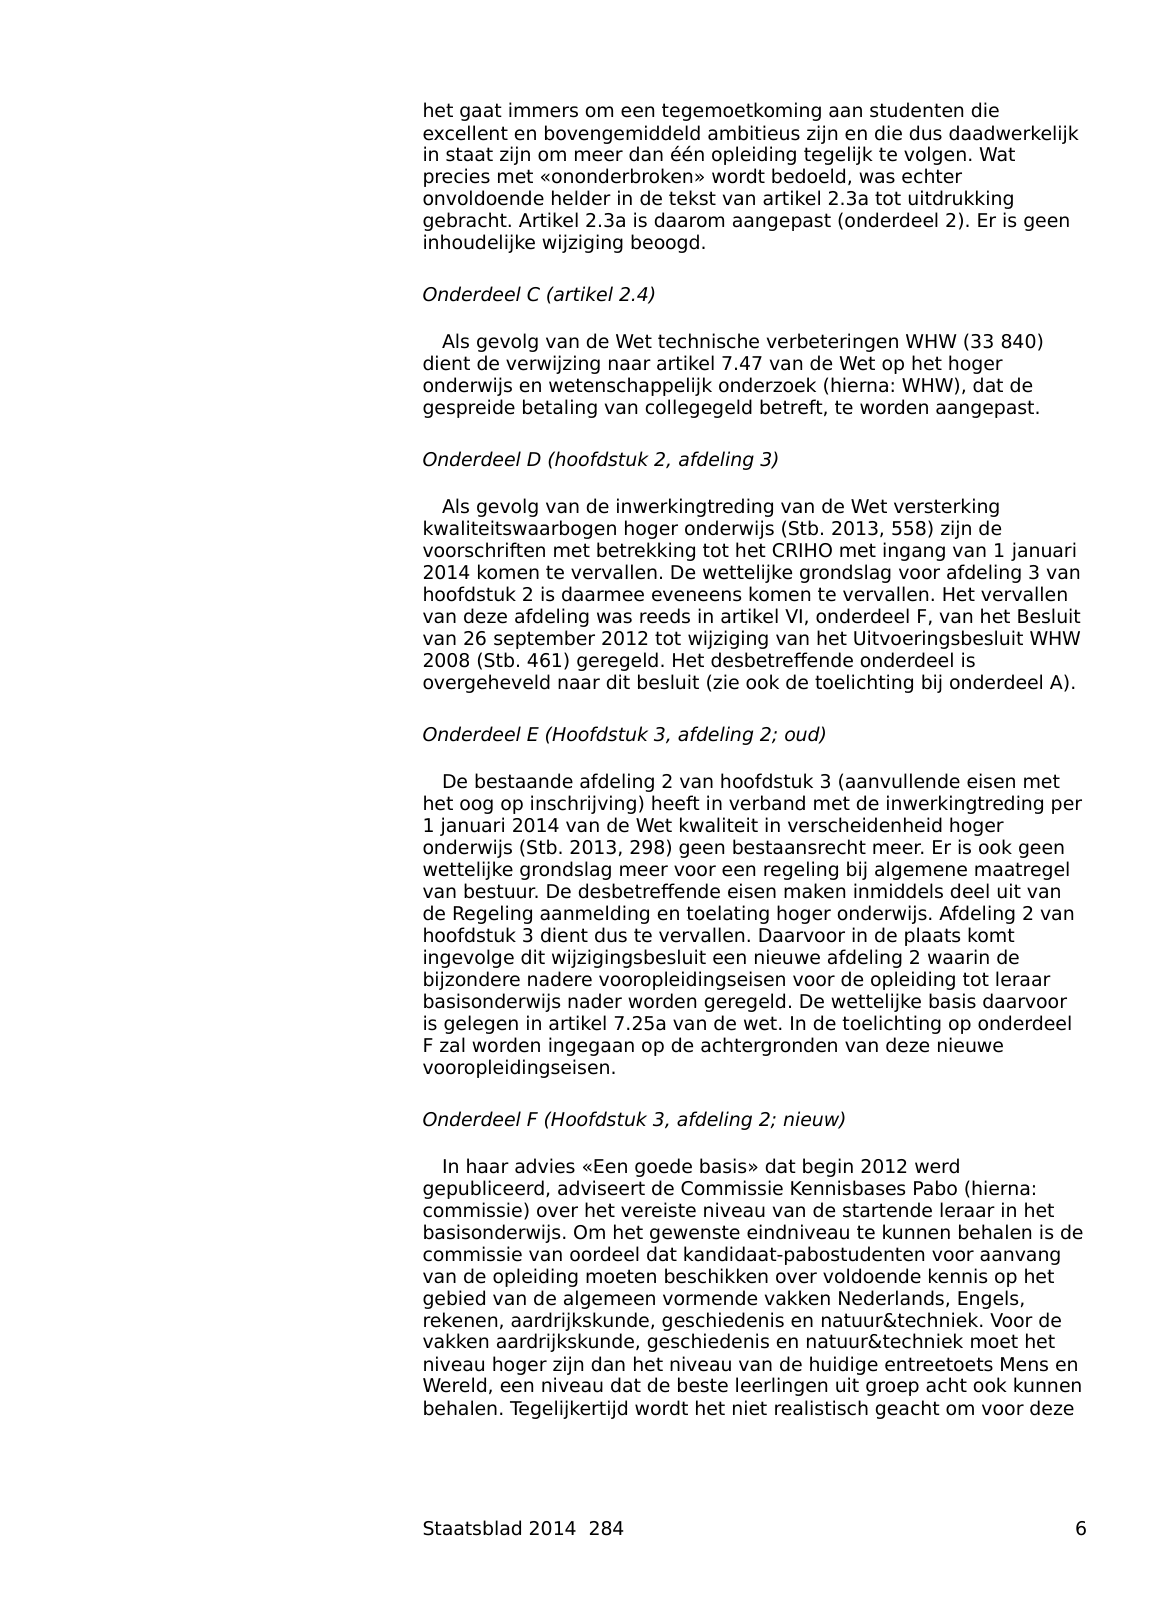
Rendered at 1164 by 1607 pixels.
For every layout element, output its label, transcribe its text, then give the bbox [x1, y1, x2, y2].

text Als gevolg van de inwerkingtreding van de Wet versterking kwaliteitswaarbogen hoger onderwijs (Stb. 2013, 558) zijn de voorschriften met betrekking tot het CRIHO met ingang van 1 januari 2014 komen te vervallen. De wettelijke grondslag voor afdeling 3 van hoofdstuk 2 is daarmee eveneens komen te vervallen. Het vervallen van deze afdeling was reeds in artikel VI, onderdeel F, van het Besluit van 26 september 2012 tot wijziging van het Uitvoeringsbesluit WHW 2008 (Stb. 461) geregeld. Het desbetreffende onderdeel is overgeheveld naar dit besluit (zie ook de toelichting bij onderdeel A). [422, 496, 1087, 694]
subtitle Onderdeel F (Hoofdstuk 3, afdeling 2; nieuw) [422, 1109, 1087, 1131]
subtitle Onderdeel D (hoofdstuk 2, afdeling 3) [422, 449, 1087, 471]
text Als gevolg van de Wet technische verbeteringen WHW (33 840) dient de verwijzing naar artikel 7.47 van de Wet op het hoger onderwijs en wetenschappelijk onderzoek (hierna: WHW), dat de gespreide betaling van collegegeld betreft, te worden aangepast. [422, 331, 1087, 419]
subtitle Onderdeel E (Hoofdstuk 3, afdeling 2; oud) [422, 724, 1087, 746]
text In haar advies «Een goede basis» dat begin 2012 werd gepubliceerd, adviseert de Commissie Kennisbases Pabo (hierna: commissie) over het vereiste niveau van de startende leraar in het basisonderwijs. Om het gewenste eindniveau te kunnen behalen is de commissie van oordeel dat kandidaat-pabostudenten voor aanvang van de opleiding moeten beschikken over voldoende kennis op het gebied van de algemeen vormende vakken Nederlands, Engels, rekenen, aardrijkskunde, geschiedenis en natuur&techniek. Voor de vakken aardrijkskunde, geschiedenis en natuur&techniek moet het niveau hoger zijn dan het niveau van de huidige entreetoets Mens en Wereld, een niveau dat de beste leerlingen uit groep acht ook kunnen behalen. Tegelijkertijd wordt het niet realistisch geacht om voor deze [422, 1156, 1087, 1419]
text De bestaande afdeling 2 van hoofdstuk 3 (aanvullende eisen met het oog op inschrijving) heeft in verband met de inwerkingtreding per 1 januari 2014 van de Wet kwaliteit in verscheidenheid hoger onderwijs (Stb. 2013, 298) geen bestaansrecht meer. Er is ook geen wettelijke grondslag meer voor een regeling bij algemene maatregel van bestuur. De desbetreffende eisen maken inmiddels deel uit van de Regeling aanmelding en toelating hoger onderwijs. Afdeling 2 van hoofdstuk 3 dient dus te vervallen. Daarvoor in de plaats komt ingevolge dit wijzigingsbesluit een nieuwe afdeling 2 waarin de bijzondere nadere vooropleidingseisen voor de opleiding tot leraar basisonderwijs nader worden geregeld. De wettelijke basis daarvoor is gelegen in artikel 7.25a van de wet. In de toelichting op onderdeel F zal worden ingegaan op de achtergronden van deze nieuwe vooropleidingseisen. [422, 771, 1087, 1079]
text het gaat immers om een tegemoetkoming aan studenten die excellent en bovengemiddeld ambitieus zijn en die dus daadwerkelijk in staat zijn om meer dan één opleiding tegelijk te volgen. Wat precies met «ononderbroken» wordt bedoeld, was echter onvoldoende helder in de tekst van artikel 2.3a tot uitdrukking gebracht. Artikel 2.3a is daarom aangepast (onderdeel 2). Er is geen inhoudelijke wijziging beoogd. [422, 100, 1087, 254]
subtitle Onderdeel C (artikel 2.4) [422, 284, 1087, 306]
